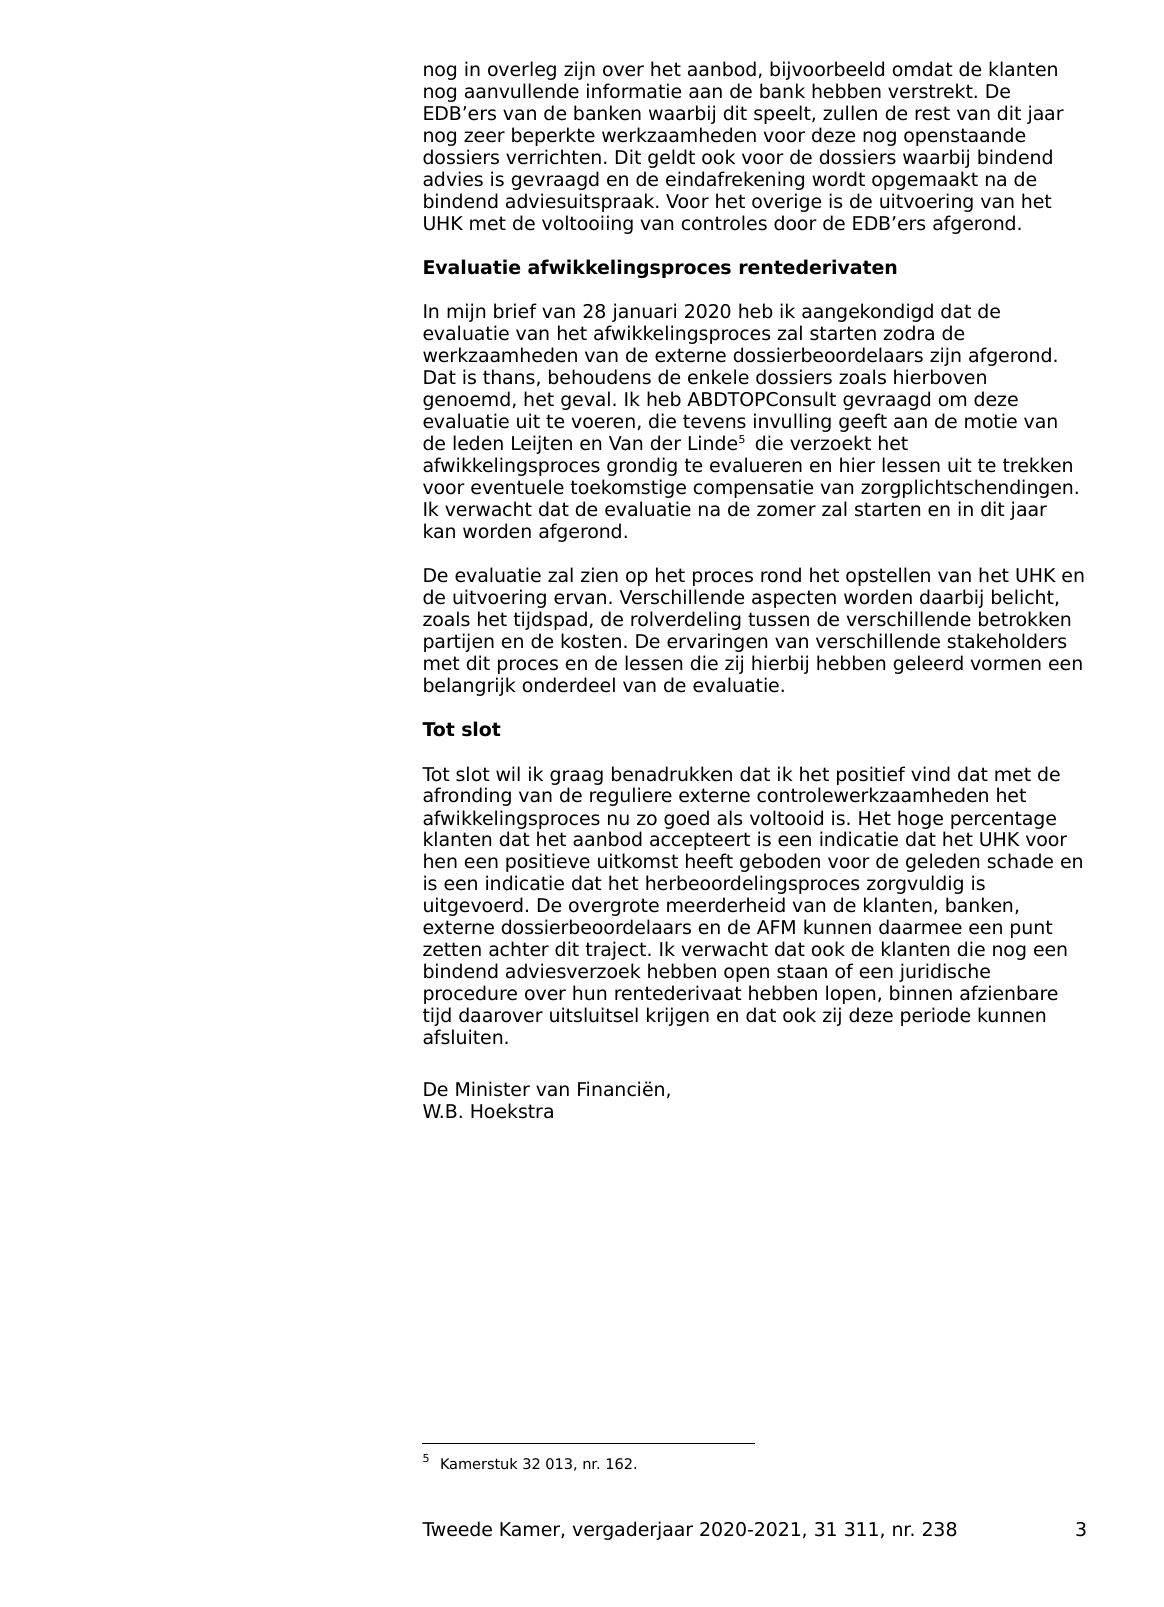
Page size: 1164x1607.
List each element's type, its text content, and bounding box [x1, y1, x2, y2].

text In mijn brief van 28 januari 2020 heb ik aangekondigd dat de evaluatie van het afwikkelingsproces zal starten zodra de werkzaamheden van de externe dossierbeoordelaars zijn afgerond. Dat is thans, behoudens de enkele dossiers zoals hierboven genoemd, het geval. Ik heb ABDTOPConsult gevraagd om deze evaluatie uit te voeren, die tevens invulling geeft aan de motie van de leden Leijten en Van der Linde die verzoekt het afwikkelingsproces grondig te evalueren en hier lessen uit te trekken voor eventuele toekomstige compensatie van zorgplichtschendingen. Ik verwacht dat de evaluatie na de zomer zal starten en in dit jaar kan worden afgerond. [422, 301, 1087, 543]
text Kamerstuk 32 013, nr. 162. [422, 1452, 1087, 1474]
text Tot slot wil ik graag benadrukken dat ik het positief vind dat met de afronding van de reguliere externe controlewerkzaamheden het afwikkelingsproces nu zo goed als voltooid is. Het hoge percentage klanten dat het aanbod accepteert is een indicatie dat het UHK voor hen een positieve uitkomst heeft geboden voor de geleden schade en is een indicatie dat het herbeoordelingsproces zorgvuldig is uitgevoerd. De overgrote meerderheid van de klanten, banken, externe dossierbeoordelaars en de AFM kunnen daarmee een punt zetten achter dit traject. Ik verwacht dat ook de klanten die nog een bindend adviesverzoek hebben open staan of een juridische procedure over hun rentederivaat hebben lopen, binnen afzienbare tijd daarover uitsluitsel krijgen en dat ook zij deze periode kunnen afsluiten. [422, 763, 1087, 1049]
subtitle Evaluatie afwikkelingsproces rentederivaten [422, 257, 1087, 279]
text De evaluatie zal zien op het proces rond het opstellen van het UHK en de uitvoering ervan. Verschillende aspecten worden daarbij belicht, zoals het tijdspad, de rolverdeling tussen de verschillende betrokken partijen en de kosten. De ervaringen van verschillende stakeholders met dit proces en de lessen die zij hierbij hebben geleerd vormen een belangrijk onderdeel van de evaluatie. [422, 565, 1087, 697]
text nog in overleg zijn over het aanbod, bijvoorbeeld omdat de klanten nog aanvullende informatie aan de bank hebben verstrekt. De EDB’ers van de banken waarbij dit speelt, zullen de rest van dit jaar nog zeer beperkte werkzaamheden voor deze nog openstaande dossiers verrichten. Dit geldt ook voor de dossiers waarbij bindend advies is gevraagd en de eindafrekening wordt opgemaakt na de bindend adviesuitspraak. Voor het overige is de uitvoering van het UHK met de voltooiing van controles door de EDB’ers afgerond. [422, 59, 1087, 235]
subtitle Tot slot [422, 719, 1087, 741]
text De Minister van Financiën, W.B. Hoekstra [422, 1079, 1087, 1123]
